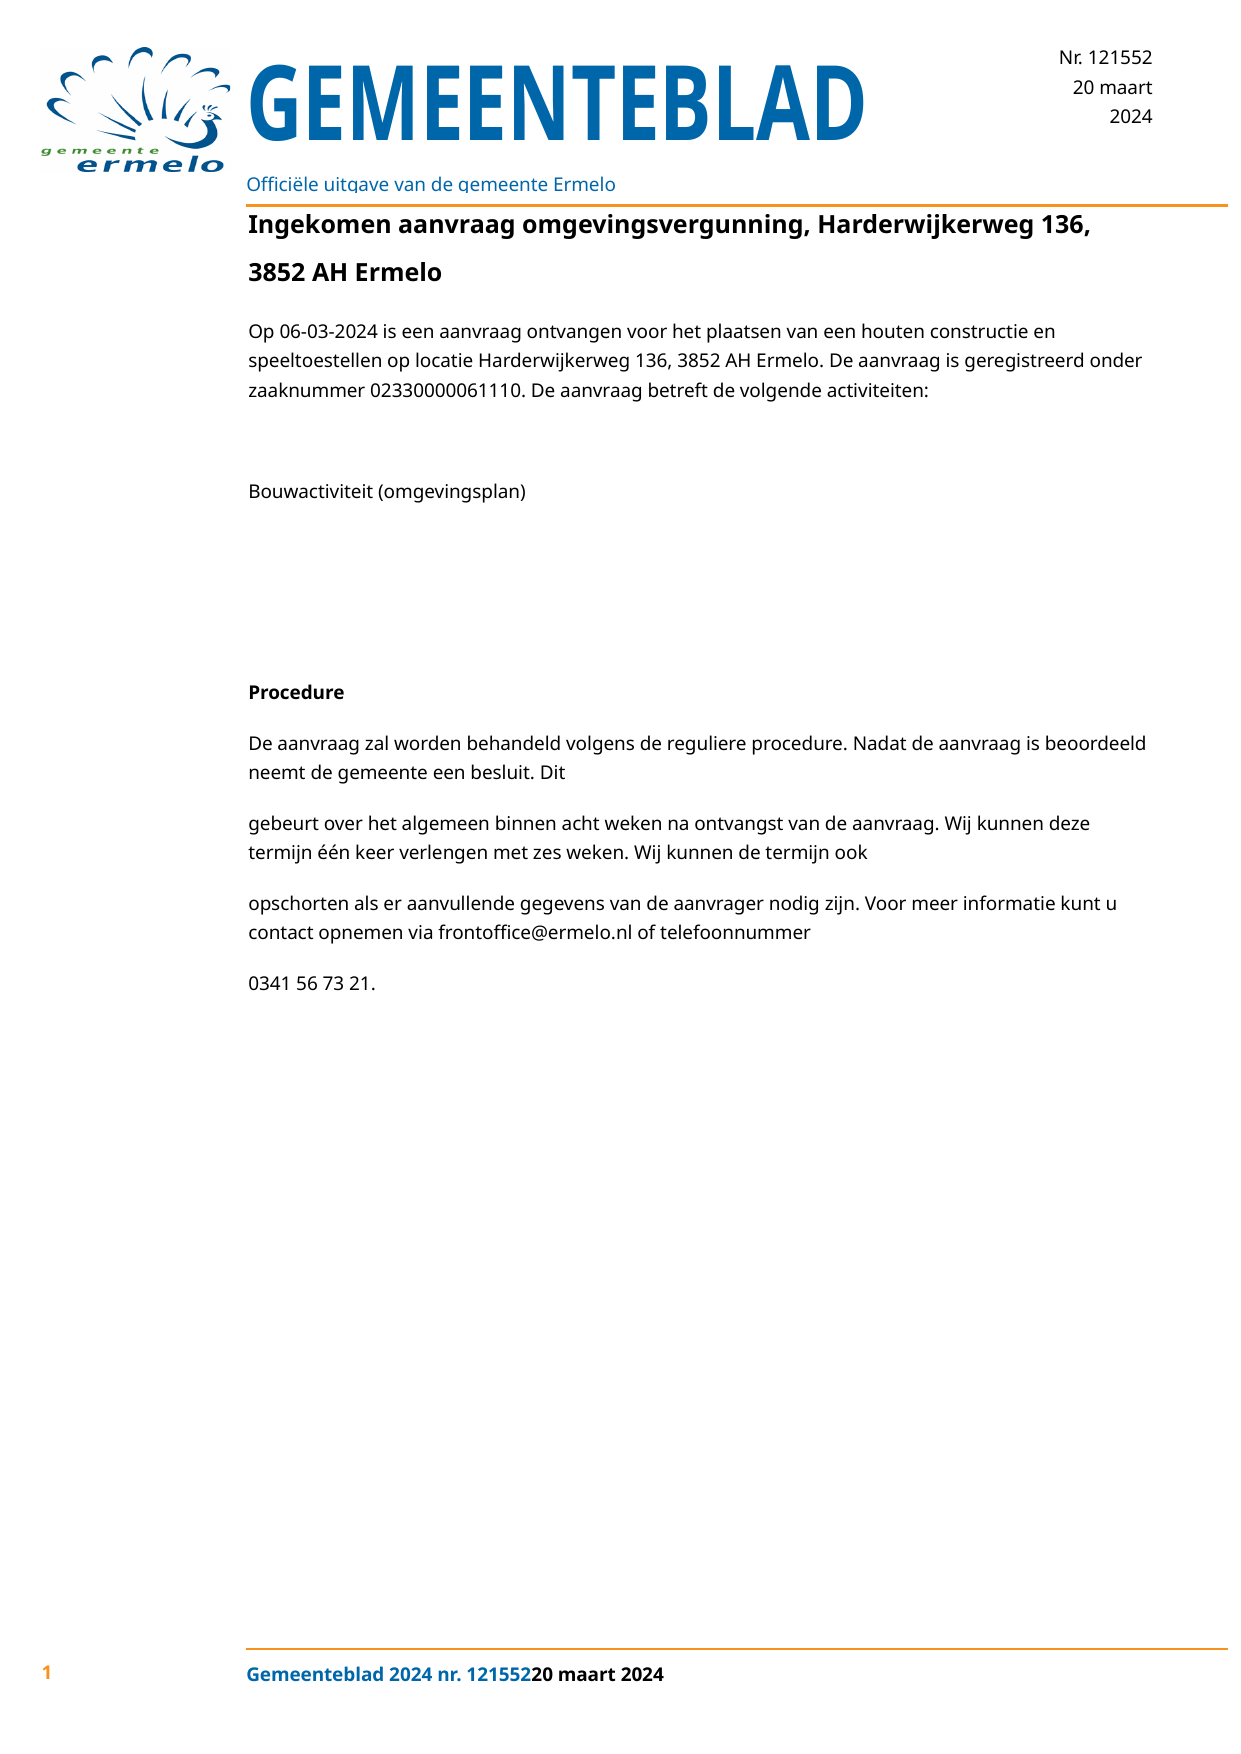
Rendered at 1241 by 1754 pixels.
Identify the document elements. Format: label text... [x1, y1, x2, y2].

text opschorten als er aanvullende gegevens van de aanvrager nodig zijn. Voor meer informatie kunt u contact opnemen via frontoffice@ermelo.nl of telefoonnummer [248, 890, 1152, 945]
text De aanvraag zal worden behandeld volgens de reguliere procedure. Nadat de aanvraag is beoordeeld neemt de gemeente een besluit. Dit [248, 730, 1152, 785]
text Ingekomen aanvraag omgevingsvergunning, Harderwijkerweg 136, 3852 AH Ermelo [248, 207, 1152, 288]
text Op 06-03-2024 is een aanvraag ontvangen voor het plaatsen van een houten constructie en speeltoestellen op locatie Harderwijkerweg 136, 3852 AH Ermelo. De aanvraag is geregistreerd onder zaaknummer 02330000061110. De aanvraag betreft de volgende activiteiten: [248, 318, 1152, 403]
picture [41, 47, 231, 172]
text Procedure [248, 679, 1152, 705]
text Bouwactiviteit (omgevingsplan) [248, 478, 1152, 504]
text 0341 56 73 21. [248, 970, 1152, 996]
text gebeurt over het algemeen binnen acht weken na ontvangst van de aanvraag. Wij kunnen deze termijn één keer verlengen met zes weken. Wij kunnen de termijn ook [248, 810, 1152, 865]
